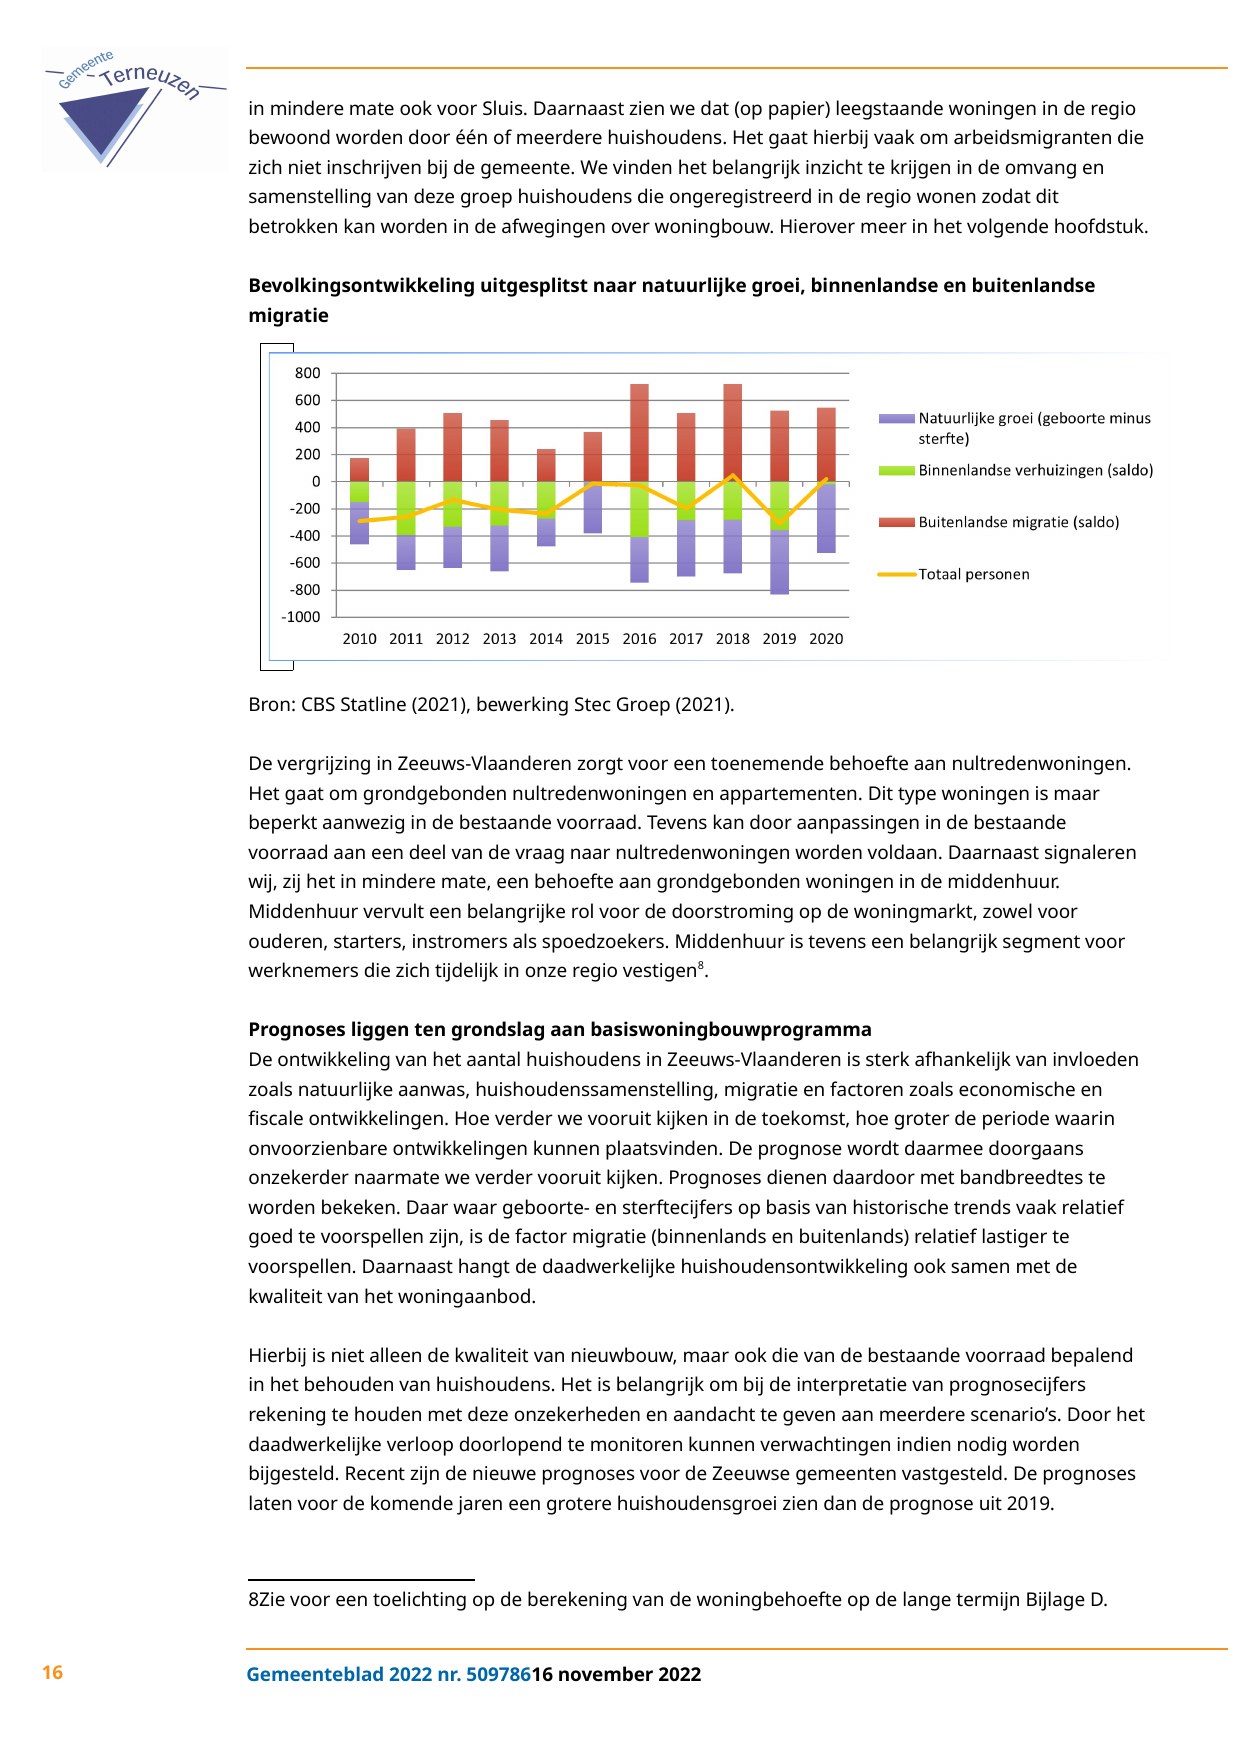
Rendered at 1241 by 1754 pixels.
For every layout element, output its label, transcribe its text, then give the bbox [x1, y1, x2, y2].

text De vergrijzing in Zeeuws-Vlaanderen zorgt voor een toenemende behoefte aan nultredenwoningen. Het gaat om grondgebonden nultredenwoningen en appartementen. Dit type woningen is maar beperkt aanwezig in de bestaande voorraad. Tevens kan door aanpassingen in de bestaande voorraad aan een deel van de vraag naar nultredenwoningen worden voldaan. Daarnaast signaleren wij, zij het in mindere mate, een behoefte aan grondgebonden woningen in de middenhuur. Middenhuur vervult een belangrijke rol voor de doorstroming op de woningmarkt, zowel voor ouderen, starters, instromers als spoedzoekers. Middenhuur is tevens een belangrijk segment voor werknemers die zich tijdelijk in onze regio vestigen. [248, 750, 1152, 983]
text Bron: CBS Statline (2021), bewerking Stec Groep (2021). [248, 691, 1152, 717]
text Zie voor een toelichting op de berekening van de woningbehoefte op de lange termijn Bijlage D. [248, 1586, 1152, 1612]
text Bevolkingsontwikkeling uitgesplitst naar natuurlijke groei, binnenlandse en buitenlandse migratie [248, 272, 1152, 328]
picture [41, 47, 231, 172]
picture [268, 352, 1173, 661]
text in mindere mate ook voor Sluis. Daarnaast zien we dat (op papier) leegstaande woningen in de regio bewoond worden door één of meerdere huishoudens. Het gaat hierbij vaak om arbeidsmigranten die zich niet inschrijven bij de gemeente. We vinden het belangrijk inzicht te krijgen in de omvang en samenstelling van deze groep huishoudens die ongeregistreerd in de regio wonen zodat dit betrokken kan worden in de afwegingen over woningbouw. Hierover meer in het volgende hoofdstuk. [248, 95, 1152, 239]
text Prognoses liggen ten grondslag aan basiswoningbouwprogramma [248, 1017, 1152, 1042]
text De ontwikkeling van het aantal huishoudens in Zeeuws-Vlaanderen is sterk afhankelijk van invloeden zoals natuurlijke aanwas, huishoudenssamenstelling, migratie en factoren zoals economische en fiscale ontwikkelingen. Hoe verder we vooruit kijken in de toekomst, hoe groter de periode waarin onvoorzienbare ontwikkelingen kunnen plaatsvinden. De prognose wordt daarmee doorgaans onzekerder naarmate we verder vooruit kijken. Prognoses dienen daardoor met bandbreedtes te worden bekeken. Daar waar geboorte- en sterftecijfers op basis van historische trends vaak relatief goed te voorspellen zijn, is de factor migratie (binnenlands en buitenlands) relatief lastiger te voorspellen. Daarnaast hangt de daadwerkelijke huishoudensontwikkeling ook samen met de kwaliteit van het woningaanbod. [248, 1046, 1152, 1308]
text Hierbij is niet alleen de kwaliteit van nieuwbouw, maar ook die van de bestaande voorraad bepalend in het behouden van huishoudens. Het is belangrijk om bij de interpretatie van prognosecijfers rekening te houden met deze onzekerheden en aandacht te geven aan meerdere scenario’s. Door het daadwerkelijke verloop doorlopend te monitoren kunnen verwachtingen indien nodig worden bijgesteld. Recent zijn de nieuwe prognoses voor de Zeeuwse gemeenten vastgesteld. De prognoses laten voor de komende jaren een grotere huishoudensgroei zien dan de prognose uit 2019. [248, 1342, 1152, 1516]
